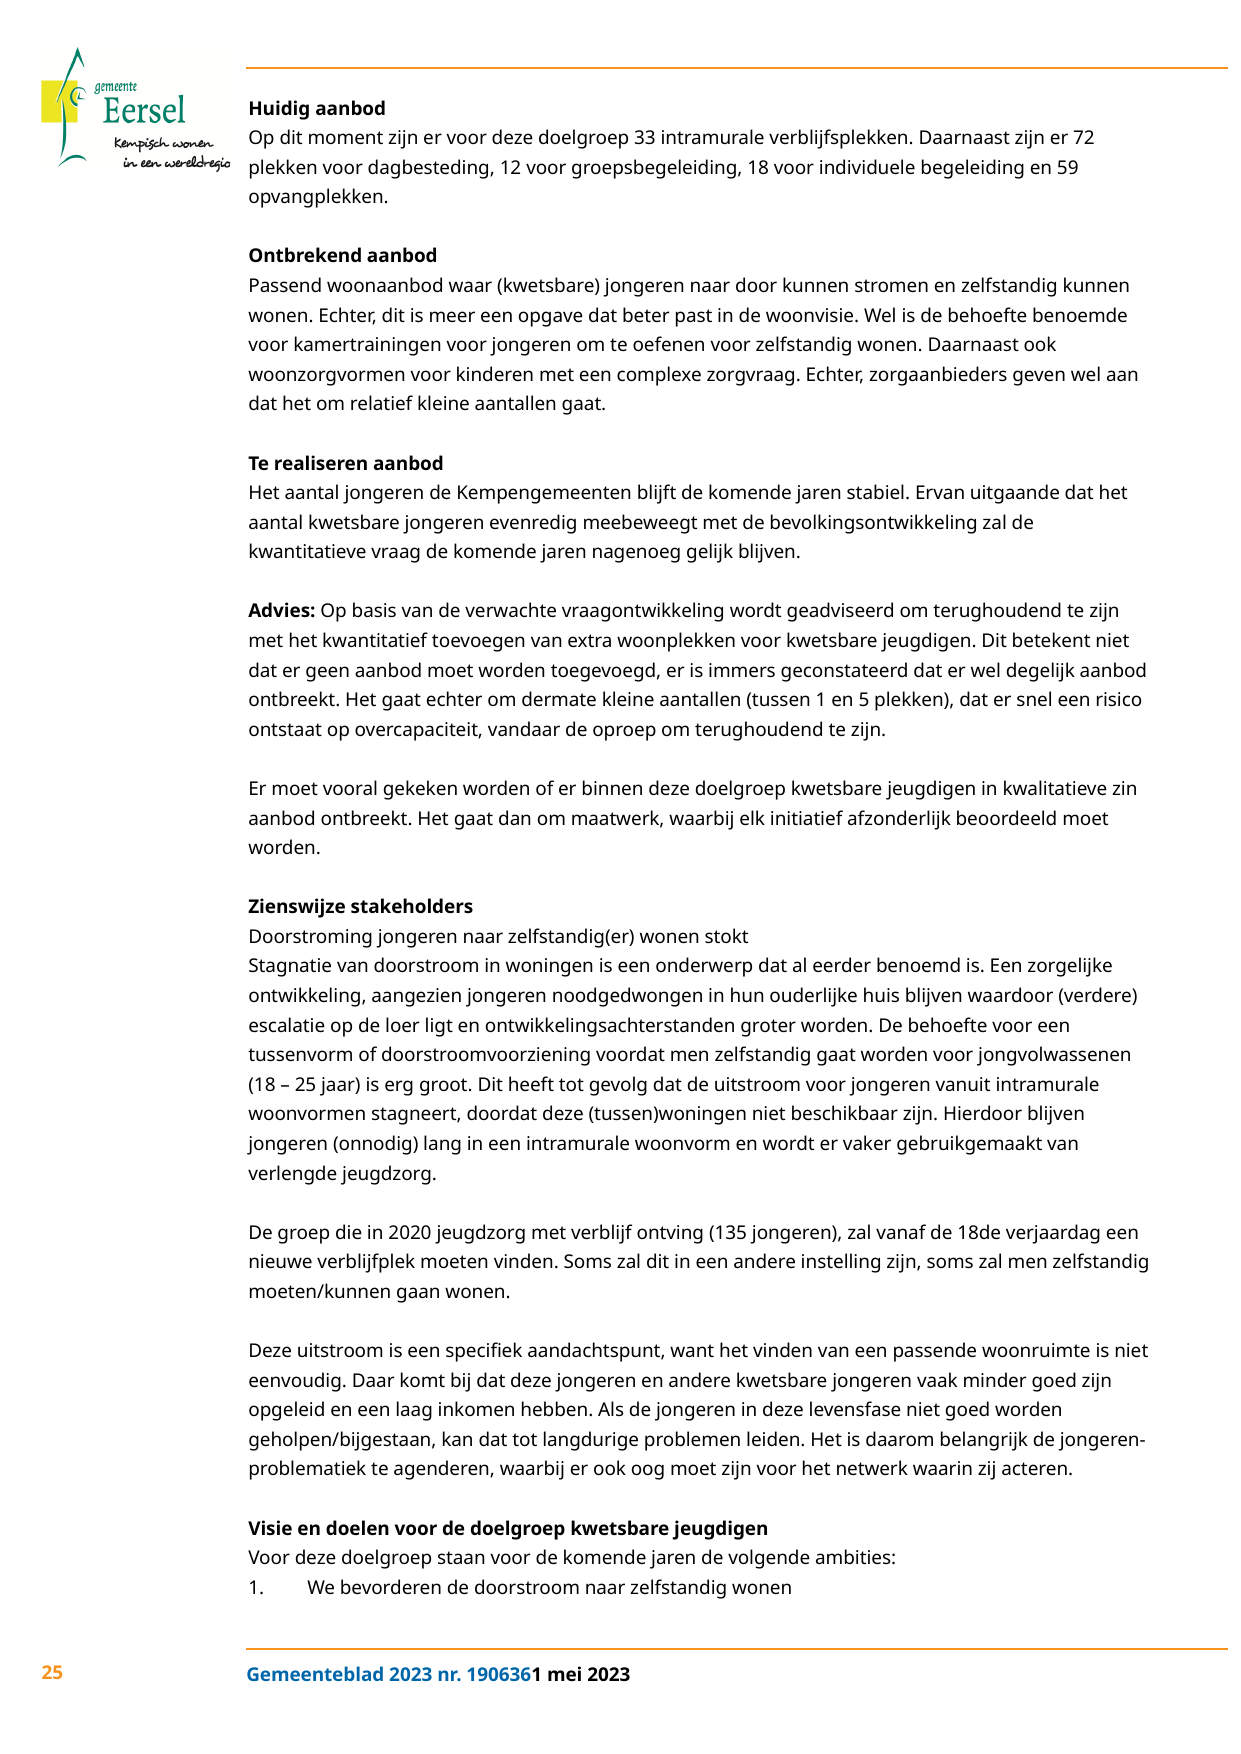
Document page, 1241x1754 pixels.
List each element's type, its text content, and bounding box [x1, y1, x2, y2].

text Zienswijze stakeholders [248, 893, 1152, 919]
text Passend woonaanbod waar (kwetsbare) jongeren naar door kunnen stromen en zelfstandig kunnen wonen. Echter, dit is meer een opgave dat beter past in de woonvisie. Wel is de behoefte benoemde voor kamertrainingen voor jongeren om te oefenen voor zelfstandig wonen. Daarnaast ook woonzorgvormen voor kinderen met een complexe zorgvraag. Echter, zorgaanbieders geven wel aan dat het om relatief kleine aantallen gaat. [248, 272, 1152, 416]
text Visie en doelen voor de doelgroep kwetsbare jeugdigen [248, 1515, 1152, 1541]
text Deze uitstroom is een specifiek aandachtspunt, want het vinden van een passende woonruimte is niet eenvoudig. Daar komt bij dat deze jongeren en andere kwetsbare jongeren vaak minder goed zijn opgeleid en een laag inkomen hebben. Als de jongeren in deze levensfase niet goed worden geholpen/bijgestaan, kan dat tot langdurige problemen leiden. Het is daarom belangrijk de jongeren-problematiek te agenderen, waarbij er ook oog moet zijn voor het netwerk waarin zij acteren. [248, 1337, 1152, 1481]
text Huidig aanbod [248, 95, 1152, 121]
text Er moet vooral gekeken worden of er binnen deze doelgroep kwetsbare jeugdigen in kwalitatieve zin aanbod ontbreekt. Het gaat dan om maatwerk, waarbij elk initiatief afzonderlijk beoordeeld moet worden. [248, 775, 1152, 860]
text Te realiseren aanbod [248, 450, 1152, 476]
text Ontbrekend aanbod [248, 243, 1152, 268]
text Stagnatie van doorstroom in woningen is een onderwerp dat al eerder benoemd is. Een zorgelijke ontwikkeling, aangezien jongeren noodgedwongen in hun ouderlijke huis blijven waardoor (verdere) escalatie op de loer ligt en ontwikkelingsachterstanden groter worden. De behoefte voor een tussenvorm of doorstroomvoorziening voordat men zelfstandig gaat worden voor jongvolwassenen (18 – 25 jaar) is erg groot. Dit heeft tot gevolg dat de uitstroom voor jongeren vanuit intramurale woonvormen stagneert, doordat deze (tussen)woningen niet beschikbaar zijn. Hierdoor blijven jongeren (onnodig) lang in een intramurale woonvorm en wordt er vaker gebruikgemaakt van verlengde jeugdzorg. [248, 953, 1152, 1186]
picture [41, 47, 231, 172]
text Het aantal jongeren de Kempengemeenten blijft de komende jaren stabiel. Ervan uitgaande dat het aantal kwetsbare jongeren evenredig meebeweegt met de bevolkingsontwikkeling zal de kwantitatieve vraag de komende jaren nagenoeg gelijk blijven. [248, 479, 1152, 564]
text Doorstroming jongeren naar zelfstandig(er) wonen stokt [248, 923, 1152, 949]
text De groep die in 2020 jeugdzorg met verblijf ontving (135 jongeren), zal vanaf de 18de verjaardag een nieuwe verblijfplek moeten vinden. Soms zal dit in een andere instelling zijn, soms zal men zelfstandig moeten/kunnen gaan wonen. [248, 1219, 1152, 1304]
text Voor deze doelgroep staan voor de komende jaren de volgende ambities: [248, 1544, 1152, 1570]
text Advies: Op basis van de verwachte vraagontwikkeling wordt geadviseerd om terughoudend te zijn met het kwantitatief toevoegen van extra woonplekken voor kwetsbare jeugdigen. Dit betekent niet dat er geen aanbod moet worden toegevoegd, er is immers geconstateerd dat er wel degelijk aanbod ontbreekt. Het gaat echter om dermate kleine aantallen (tussen 1 en 5 plekken), dat er snel een risico ontstaat op overcapaciteit, vandaar de oproep om terughoudend te zijn. [248, 598, 1152, 742]
text Op dit moment zijn er voor deze doelgroep 33 intramurale verblijfsplekken. Daarnaast zijn er 72 plekken voor dagbesteding, 12 voor groepsbegeleiding, 18 voor individuele begeleiding en 59 opvangplekken. [248, 124, 1152, 209]
list We bevorderen de doorstroom naar zelfstandig wonen [248, 1574, 1152, 1600]
